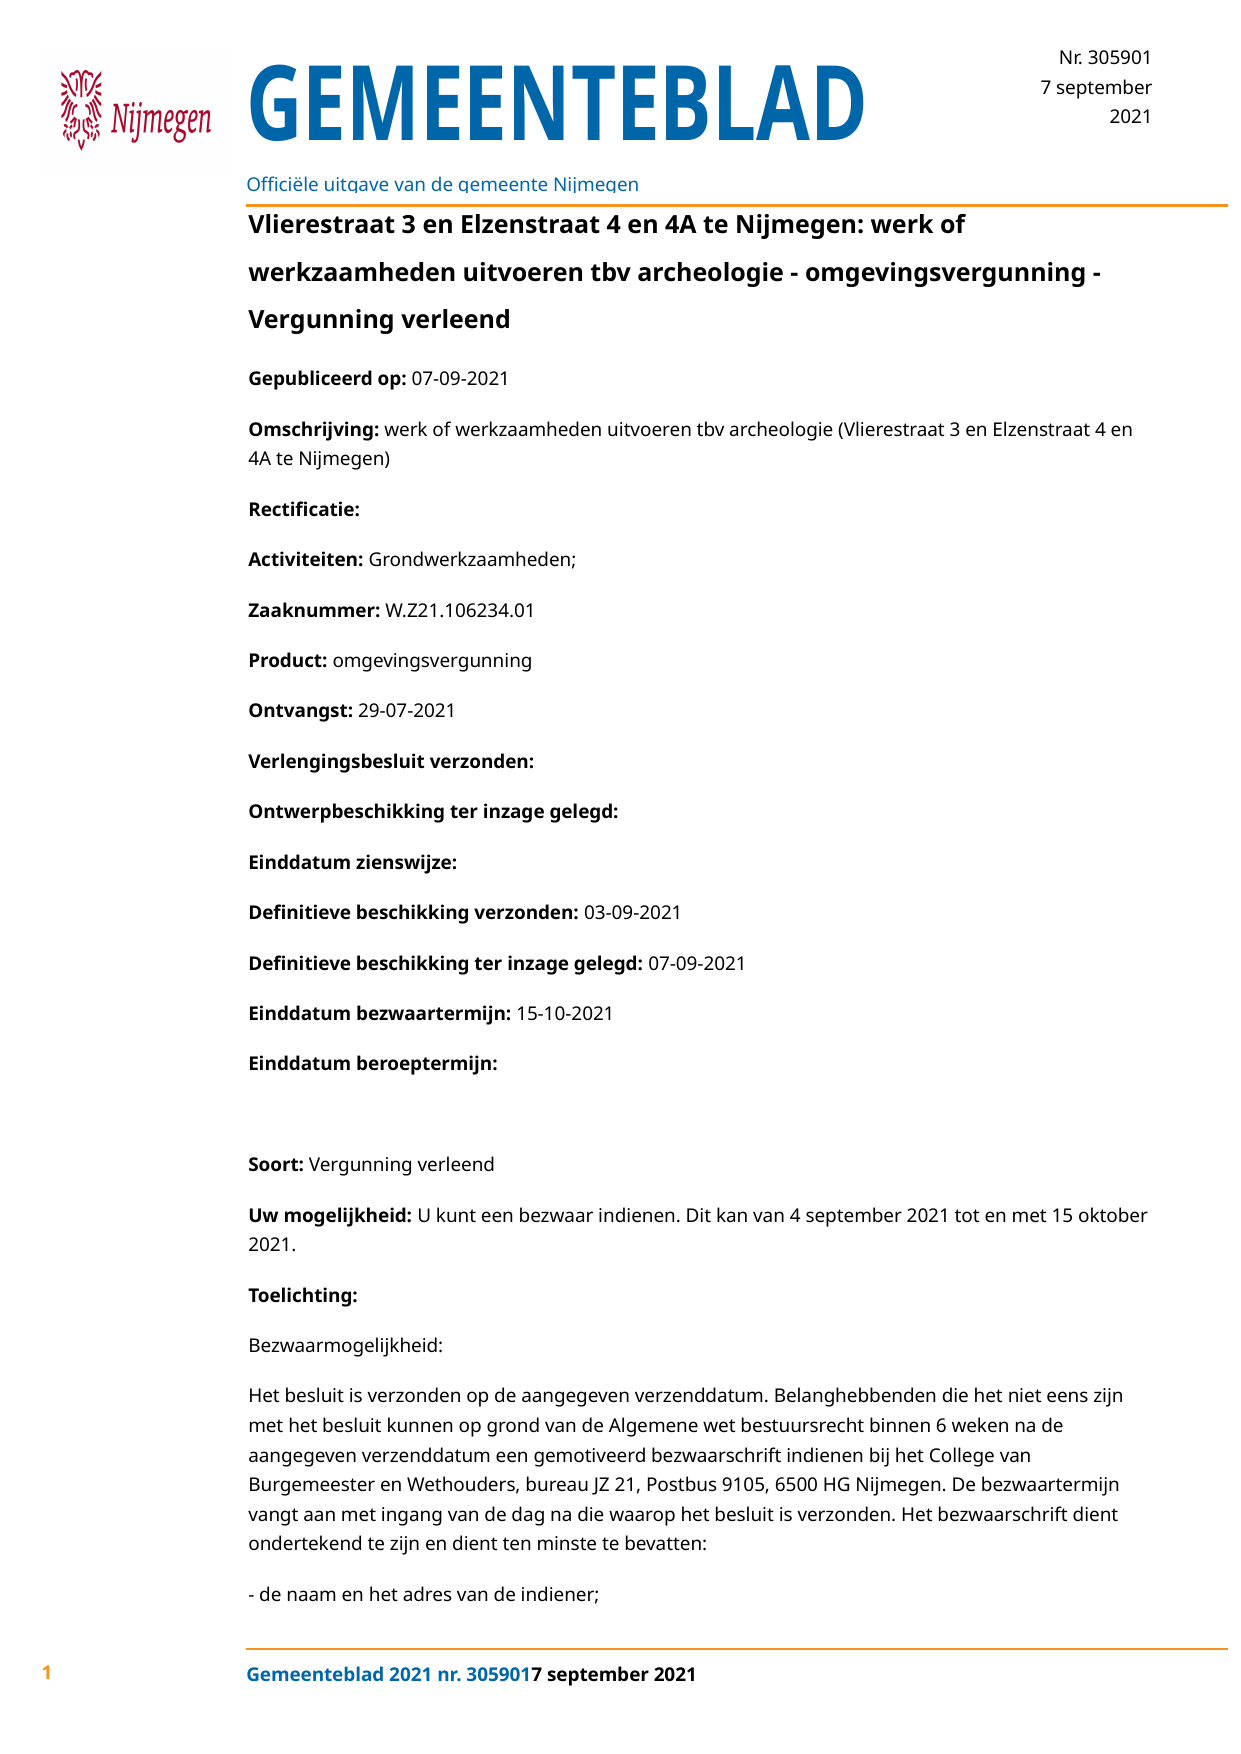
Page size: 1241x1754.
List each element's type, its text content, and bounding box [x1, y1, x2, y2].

text Ontwerpbeschikking ter inzage gelegd: [248, 798, 1152, 824]
text Definitieve beschikking verzonden: 03-09-2021 [248, 899, 1152, 925]
picture [41, 47, 231, 172]
text Omschrijving: werk of werkzaamheden uitvoeren tbv archeologie (Vlierestraat 3 en Elzenstraat 4 en 4A te Nijmegen) [248, 416, 1152, 471]
text Einddatum bezwaartermijn: 15-10-2021 [248, 1000, 1152, 1026]
text Het besluit is verzonden op de aangegeven verzenddatum. Belanghebbenden die het niet eens zijn met het besluit kunnen op grond van de Algemene wet bestuursrecht binnen 6 weken na de aangegeven verzenddatum een gemotiveerd bezwaarschrift indienen bij het College van Burgemeester en Wethouders, bureau JZ 21, Postbus 9105, 6500 HG Nijmegen. De bezwaartermijn vangt aan met ingang van de dag na die waarop het besluit is verzonden. Het bezwaarschrift dient ondertekend te zijn en dient ten minste te bevatten: [248, 1383, 1152, 1556]
text Vlierestraat 3 en Elzenstraat 4 en 4A te Nijmegen: werk of werkzaamheden uitvoeren tbv archeologie - omgevingsvergunning - Vergunning verleend [248, 207, 1152, 336]
text Ontvangst: 29-07-2021 [248, 698, 1152, 723]
text Rectificatie: [248, 496, 1152, 522]
text Gepubliceerd op: 07-09-2021 [248, 366, 1152, 391]
text Toelichting: [248, 1282, 1152, 1307]
text Uw mogelijkheid: U kunt een bezwaar indienen. Dit kan van 4 september 2021 tot en met 15 oktober 2021. [248, 1202, 1152, 1257]
text Activiteiten: Grondwerkzaamheden; [248, 546, 1152, 572]
text Verlengingsbesluit verzonden: [248, 748, 1152, 774]
text - de naam en het adres van de indiener; [248, 1581, 1152, 1607]
text Einddatum beroeptermijn: [248, 1051, 1152, 1076]
text Soort: Vergunning verleend [248, 1151, 1152, 1177]
text Bezwaarmogelijkheid: [248, 1332, 1152, 1358]
text Zaaknummer: W.Z21.106234.01 [248, 597, 1152, 622]
text Einddatum zienswijze: [248, 849, 1152, 874]
text Definitieve beschikking ter inzage gelegd: 07-09-2021 [248, 950, 1152, 975]
text Product: omgevingsvergunning [248, 647, 1152, 673]
